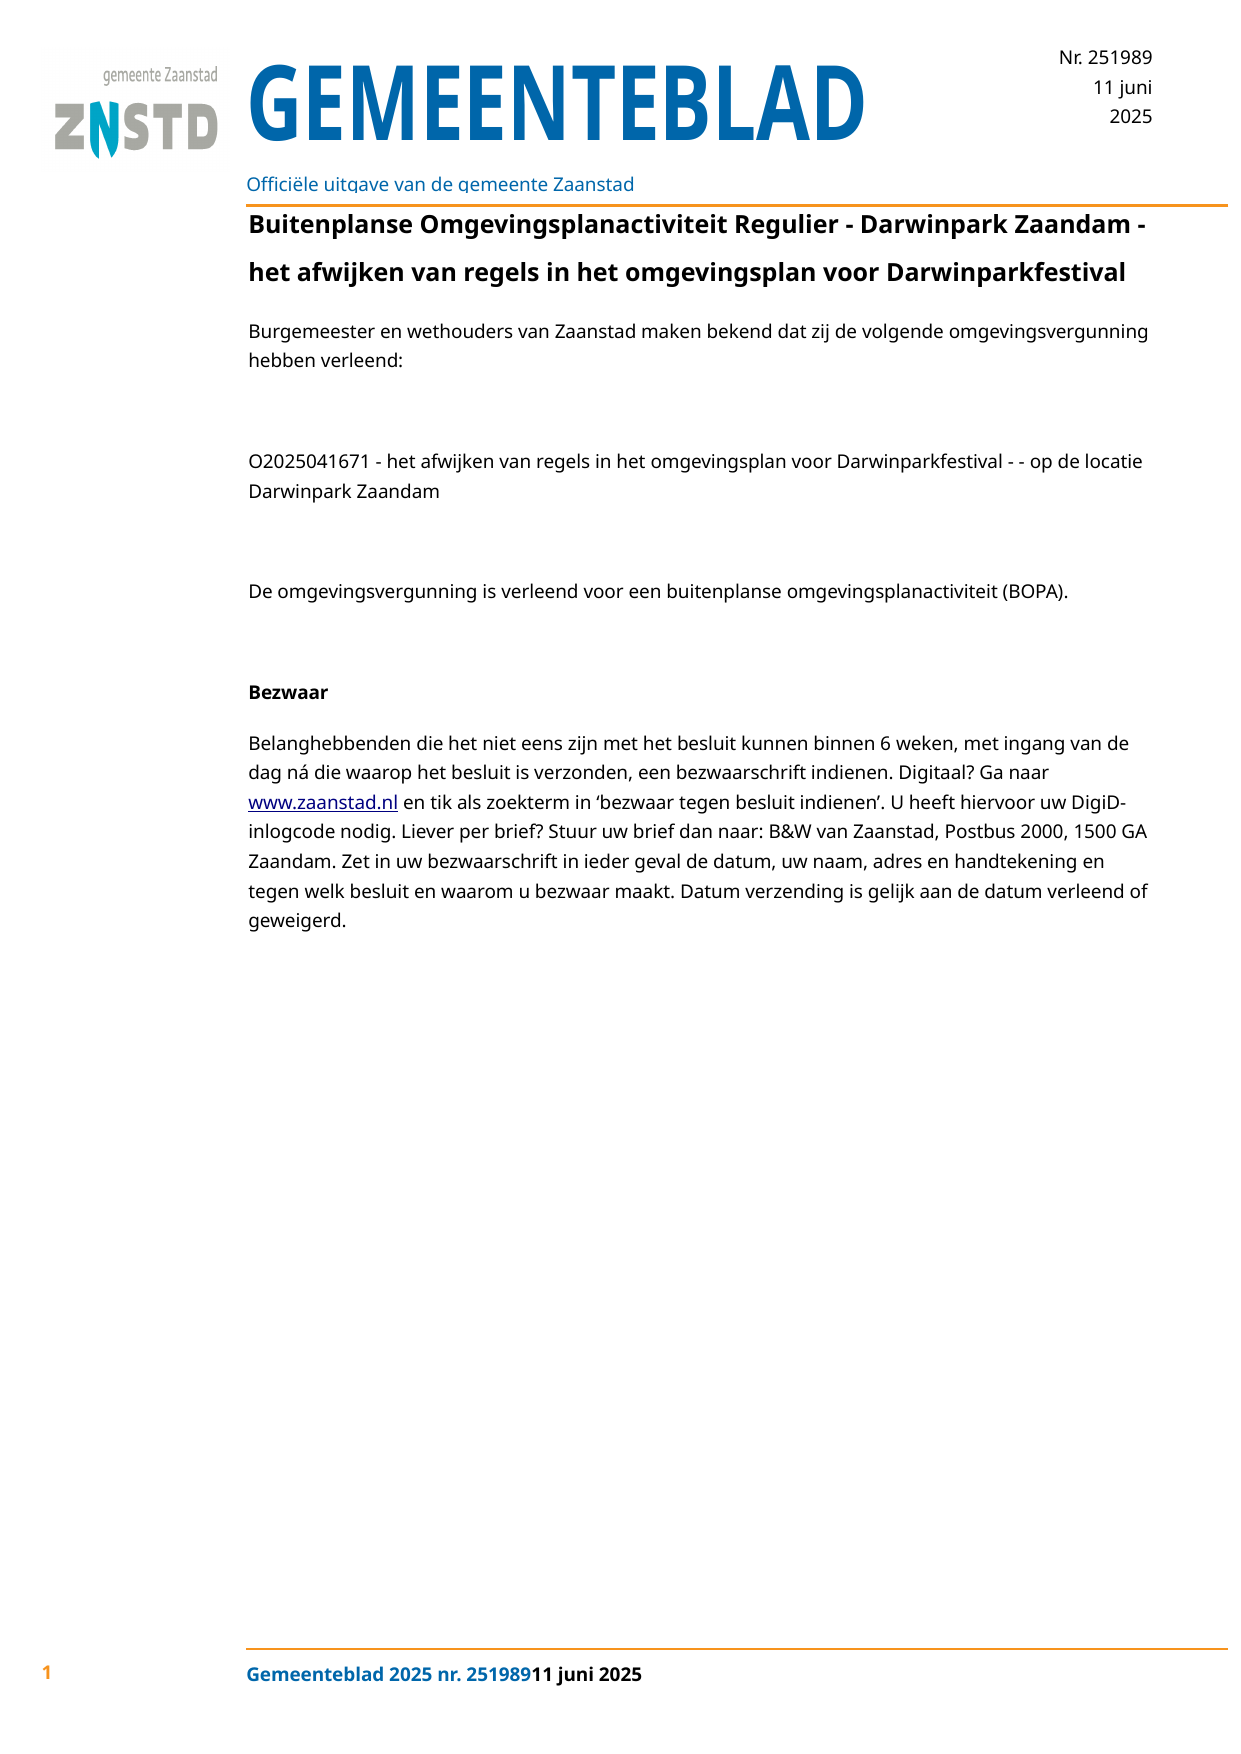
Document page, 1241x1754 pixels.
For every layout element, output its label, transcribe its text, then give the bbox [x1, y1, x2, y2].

text Buitenplanse Omgevingsplanactiviteit Regulier - Darwinpark Zaandam - het afwijken van regels in het omgevingsplan voor Darwinparkfestival [248, 207, 1152, 288]
picture [41, 47, 231, 172]
text Burgemeester en wethouders van Zaanstad maken bekend dat zij de volgende omgevingsvergunning hebben verleend: [248, 318, 1152, 373]
text De omgevingsvergunning is verleend voor een buitenplanse omgevingsplanactiviteit (BOPA). [248, 579, 1152, 604]
text Bezwaar [248, 679, 1152, 705]
text Belanghebbenden die het niet eens zijn met het besluit kunnen binnen 6 weken, met ingang van de dag ná die waarop het besluit is verzonden, een bezwaarschrift indienen. Digitaal? Ga naar www.zaanstad.nl en tik als zoekterm in ‘bezwaar tegen besluit indienen’. U heeft hiervoor uw DigiD-inlogcode nodig. Liever per brief? Stuur uw brief dan naar: B&W van Zaanstad, Postbus 2000, 1500 GA Zaandam. Zet in uw bezwaarschrift in ieder geval de datum, uw naam, adres en handtekening en tegen welk besluit en waarom u bezwaar maakt. Datum verzending is gelijk aan de datum verleend of geweigerd. [248, 730, 1152, 933]
text O2025041671 - het afwijken van regels in het omgevingsplan voor Darwinparkfestival - - op de locatie Darwinpark Zaandam [248, 448, 1152, 504]
